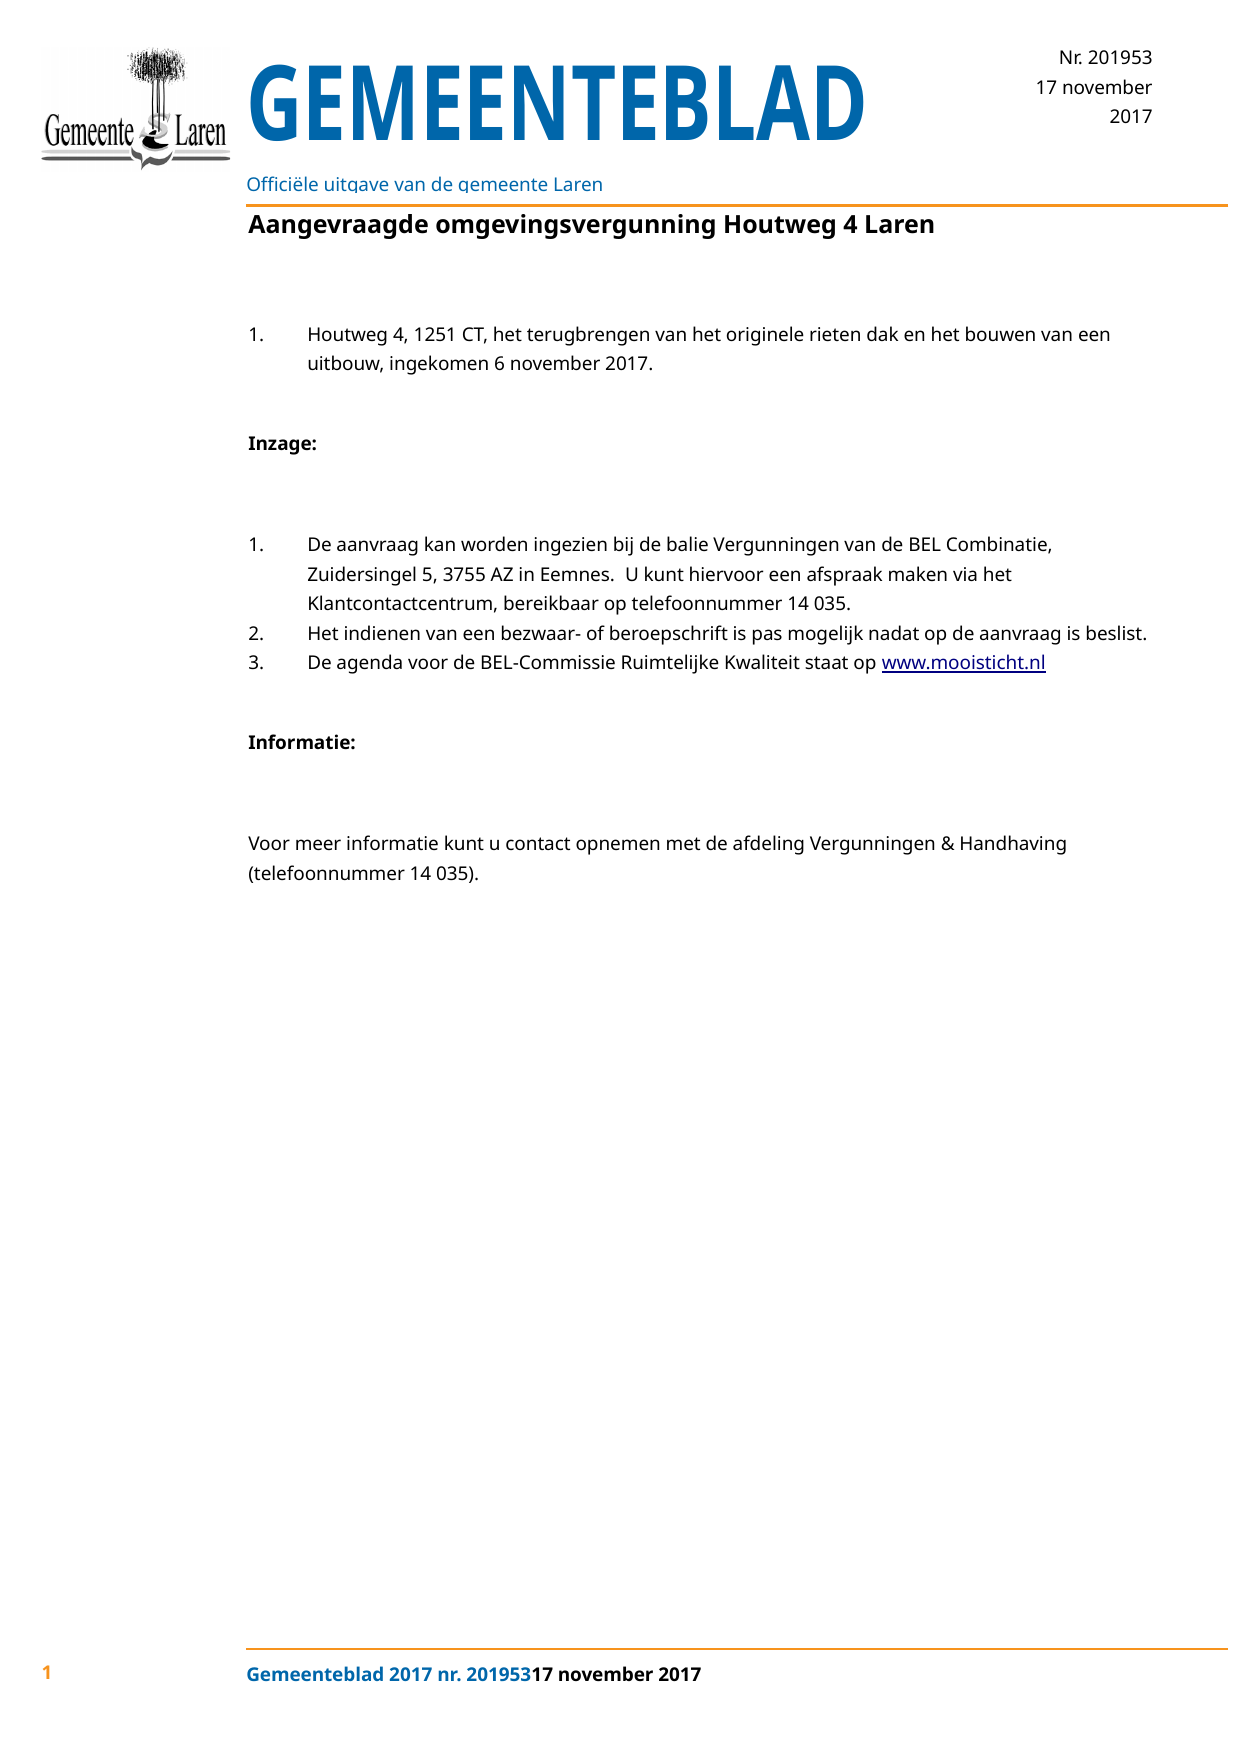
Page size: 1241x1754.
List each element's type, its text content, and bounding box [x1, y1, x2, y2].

list De aanvraag kan worden ingezien bij de balie Vergunningen van de BEL Combinatie, Zuidersingel 5, 3755 AZ in Eemnes. U kunt hiervoor een afspraak maken via het Klantcontactcentrum, bereikbaar op telefoonnummer 14 035. [248, 531, 1152, 616]
picture [41, 47, 231, 172]
text Informatie: [248, 729, 1152, 755]
text Voor meer informatie kunt u contact opnemen met de afdeling Vergunningen & Handhaving (telefoonnummer 14 035). [248, 830, 1152, 886]
list De agenda voor de BEL-Commissie Ruimtelijke Kwaliteit staat op www.mooisticht.nl [248, 649, 1152, 675]
list Het indienen van een bezwaar- of beroepschrift is pas mogelijk nadat op de aanvraag is beslist. [248, 620, 1152, 646]
text Aangevraagde omgevingsvergunning Houtweg 4 Laren [248, 207, 1152, 241]
text Inzage: [248, 430, 1152, 456]
list Houtweg 4, 1251 CT, het terugbrengen van het originele rieten dak en het bouwen van een uitbouw, ingekomen 6 november 2017. [248, 321, 1152, 376]
